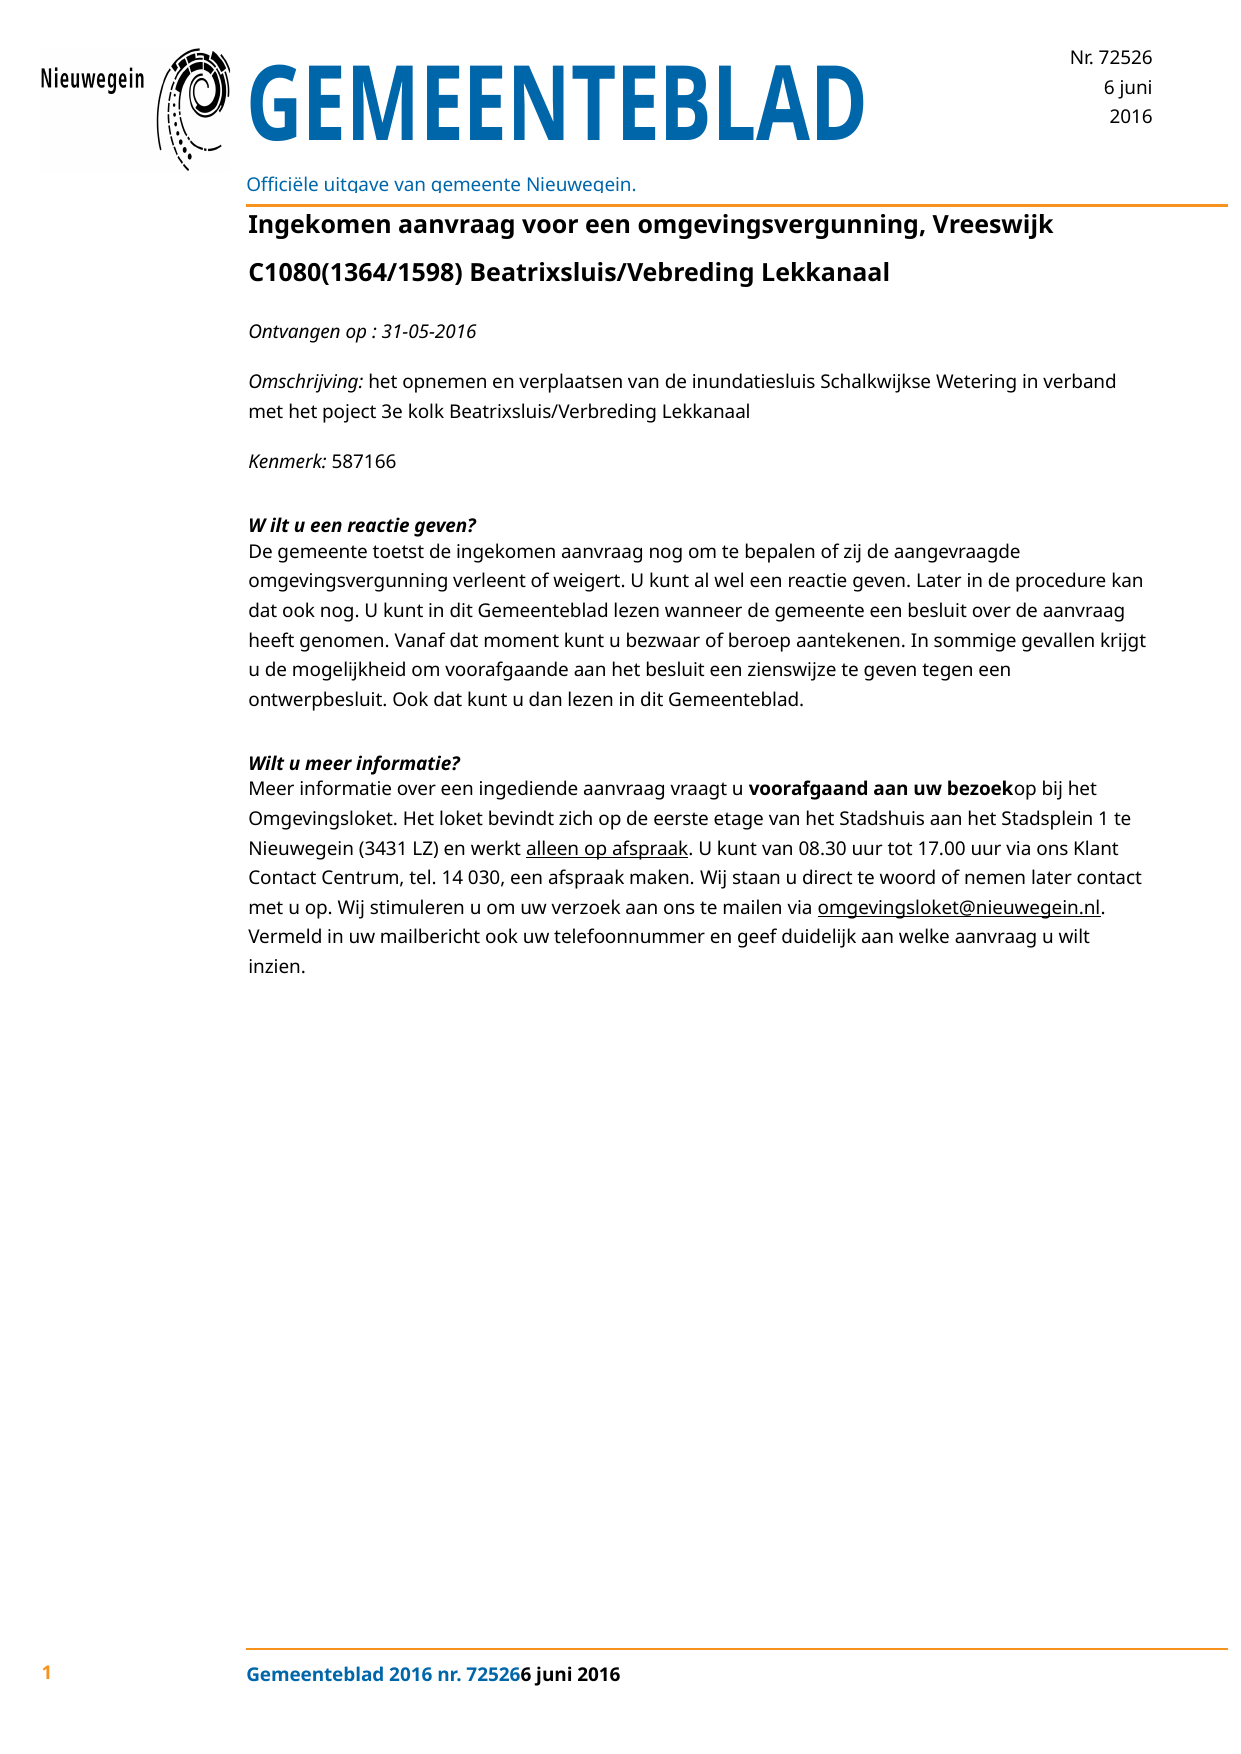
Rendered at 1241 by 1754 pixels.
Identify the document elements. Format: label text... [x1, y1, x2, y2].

text W ilt u een reactie geven? [248, 512, 1152, 538]
text Meer informatie over een ingediende aanvraag vraagt u voorafgaand aan uw bezoekop bij het Omgevingsloket. Het loket bevindt zich op de eerste etage van het Stadshuis aan het Stadsplein 1 te Nieuwegein (3431 LZ) en werkt alleen op afspraak. U kunt van 08.30 uur tot 17.00 uur via ons Klant Contact Centrum, tel. 14 030, een afspraak maken. Wij staan u direct te woord of nemen later contact met u op. Wij stimuleren u om uw verzoek aan ons te mailen via omgevingsloket@nieuwegein.nl. Vermeld in uw mailbericht ook uw telefoonnummer en geef duidelijk aan welke aanvraag u wilt inzien. [248, 776, 1152, 979]
text Ingekomen aanvraag voor een omgevingsvergunning, Vreeswijk C1080(1364/1598) Beatrixsluis/Vebreding Lekkanaal [248, 207, 1152, 288]
text Kenmerk: 587166 [248, 448, 1152, 474]
text De gemeente toetst de ingekomen aanvraag nog om te bepalen of zij de aangevraagde omgevingsvergunning verleent of weigert. U kunt al wel een reactie geven. Later in de procedure kan dat ook nog. U kunt in dit Gemeenteblad lezen wanneer de gemeente een besluit over de aanvraag heeft genomen. Vanaf dat moment kunt u bezwaar of beroep aantekenen. In sommige gevallen krijgt u de mogelijkheid om voorafgaande aan het besluit een zienswijze te geven tegen een ontwerpbesluit. Ook dat kunt u dan lezen in dit Gemeenteblad. [248, 538, 1152, 712]
text Omschrijving: het opnemen en verplaatsen van de inundatiesluis Schalkwijkse Wetering in verband met het poject 3e kolk Beatrixsluis/Verbreding Lekkanaal [248, 368, 1152, 424]
text Wilt u meer informatie? [248, 750, 1152, 776]
picture [41, 47, 231, 172]
text Ontvangen op : 31-05-2016 [248, 318, 1152, 344]
